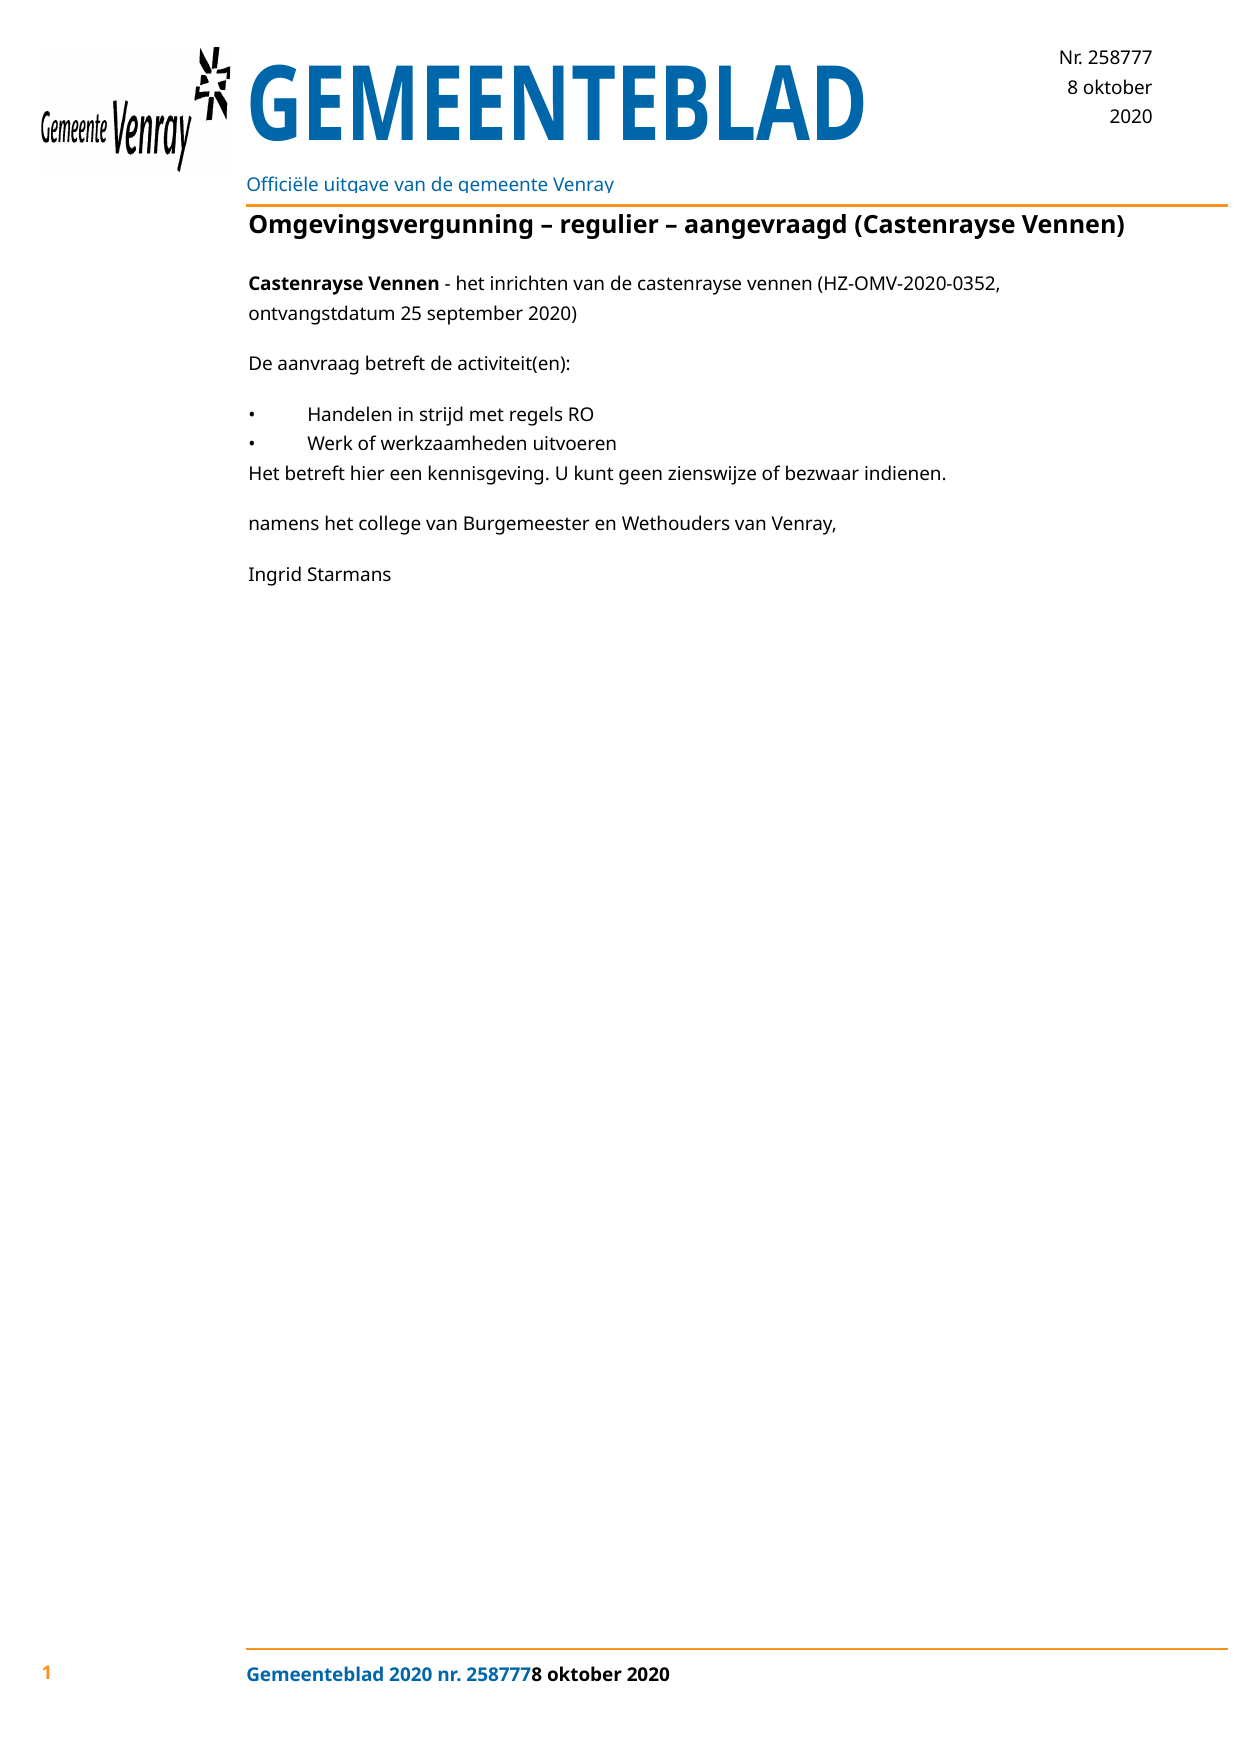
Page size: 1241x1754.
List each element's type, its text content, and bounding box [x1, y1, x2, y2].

text Ingrid Starmans [248, 561, 1152, 586]
list Werk of werkzaamheden uitvoeren [248, 430, 1152, 456]
text De aanvraag betreft de activiteit(en): [248, 350, 1152, 376]
text namens het college van Burgemeester en Wethouders van Venray, [248, 510, 1152, 536]
list Handelen in strijd met regels RO [248, 401, 1152, 426]
text Het betreft hier een kennisgeving. U kunt geen zienswijze of bezwaar indienen. [248, 460, 1152, 486]
text Castenrayse Vennen - het inrichten van de castenrayse vennen (HZ-OMV-2020-0352, ontvangstdatum 25 september 2020) [248, 270, 1152, 326]
text Omgevingsvergunning – regulier – aangevraagd (Castenrayse Vennen) [248, 207, 1152, 241]
picture [41, 47, 231, 172]
